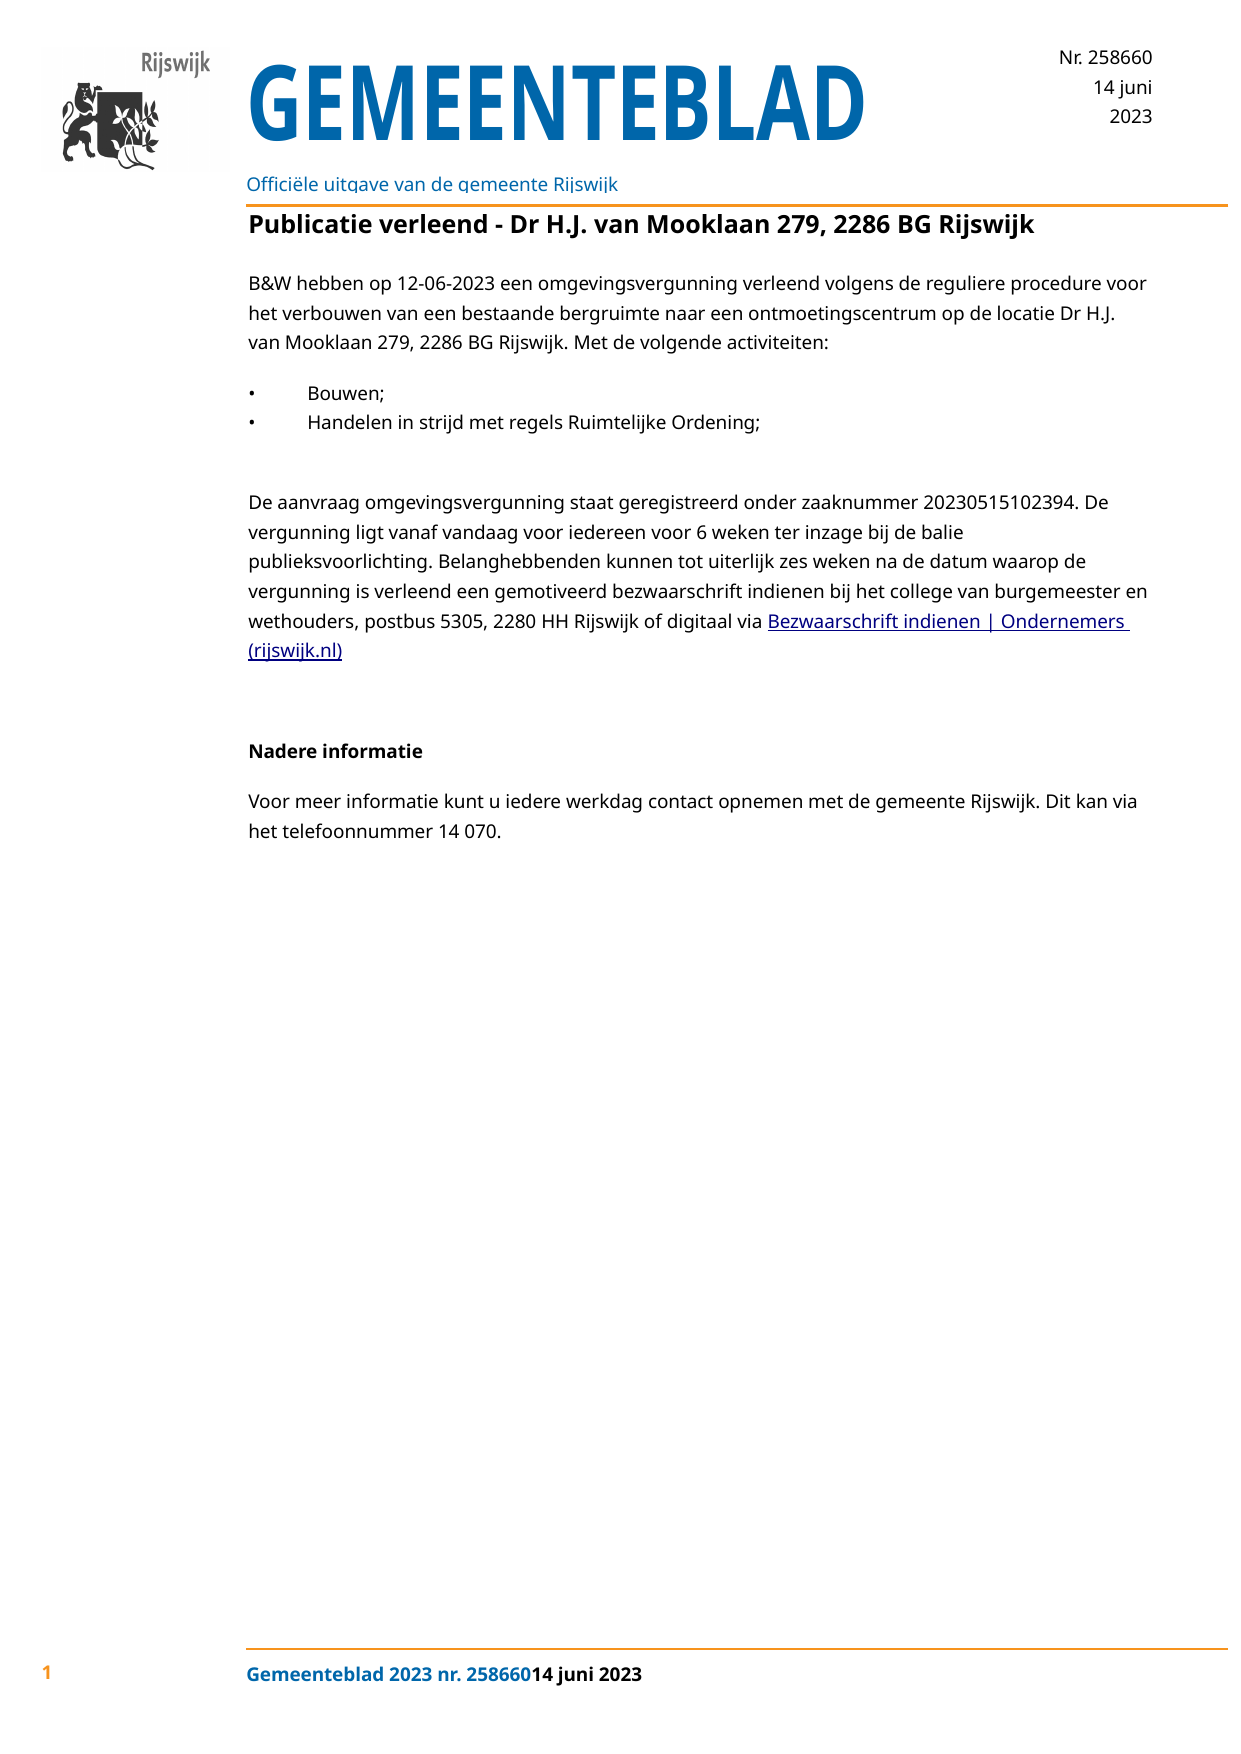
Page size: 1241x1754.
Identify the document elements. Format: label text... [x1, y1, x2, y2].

text Publicatie verleend - Dr H.J. van Mooklaan 279, 2286 BG Rijswijk [248, 207, 1152, 241]
text Nadere informatie [248, 738, 1152, 764]
text B&W hebben op 12-06-2023 een omgevingsvergunning verleend volgens de reguliere procedure voor het verbouwen van een bestaande bergruimte naar een ontmoetingscentrum op de locatie Dr H.J. van Mooklaan 279, 2286 BG Rijswijk. Met de volgende activiteiten: [248, 270, 1152, 355]
list Bouwen; [248, 380, 1152, 406]
picture [41, 47, 231, 172]
text Voor meer informatie kunt u iedere werkdag contact opnemen met de gemeente Rijswijk. Dit kan via het telefoonnummer 14 070. [248, 789, 1152, 844]
text De aanvraag omgevingsvergunning staat geregistreerd onder zaaknummer 20230515102394. De vergunning ligt vanaf vandaag voor iedereen voor 6 weken ter inzage bij de balie publieksvoorlichting. Belanghebbenden kunnen tot uiterlijk zes weken na de datum waarop de vergunning is verleend een gemotiveerd bezwaarschrift indienen bij het college van burgemeester en wethouders, postbus 5305, 2280 HH Rijswijk of digitaal via Bezwaarschrift indienen | Ondernemers (rijswijk.nl) [248, 489, 1152, 663]
list Handelen in strijd met regels Ruimtelijke Ordening; [248, 409, 1152, 435]
